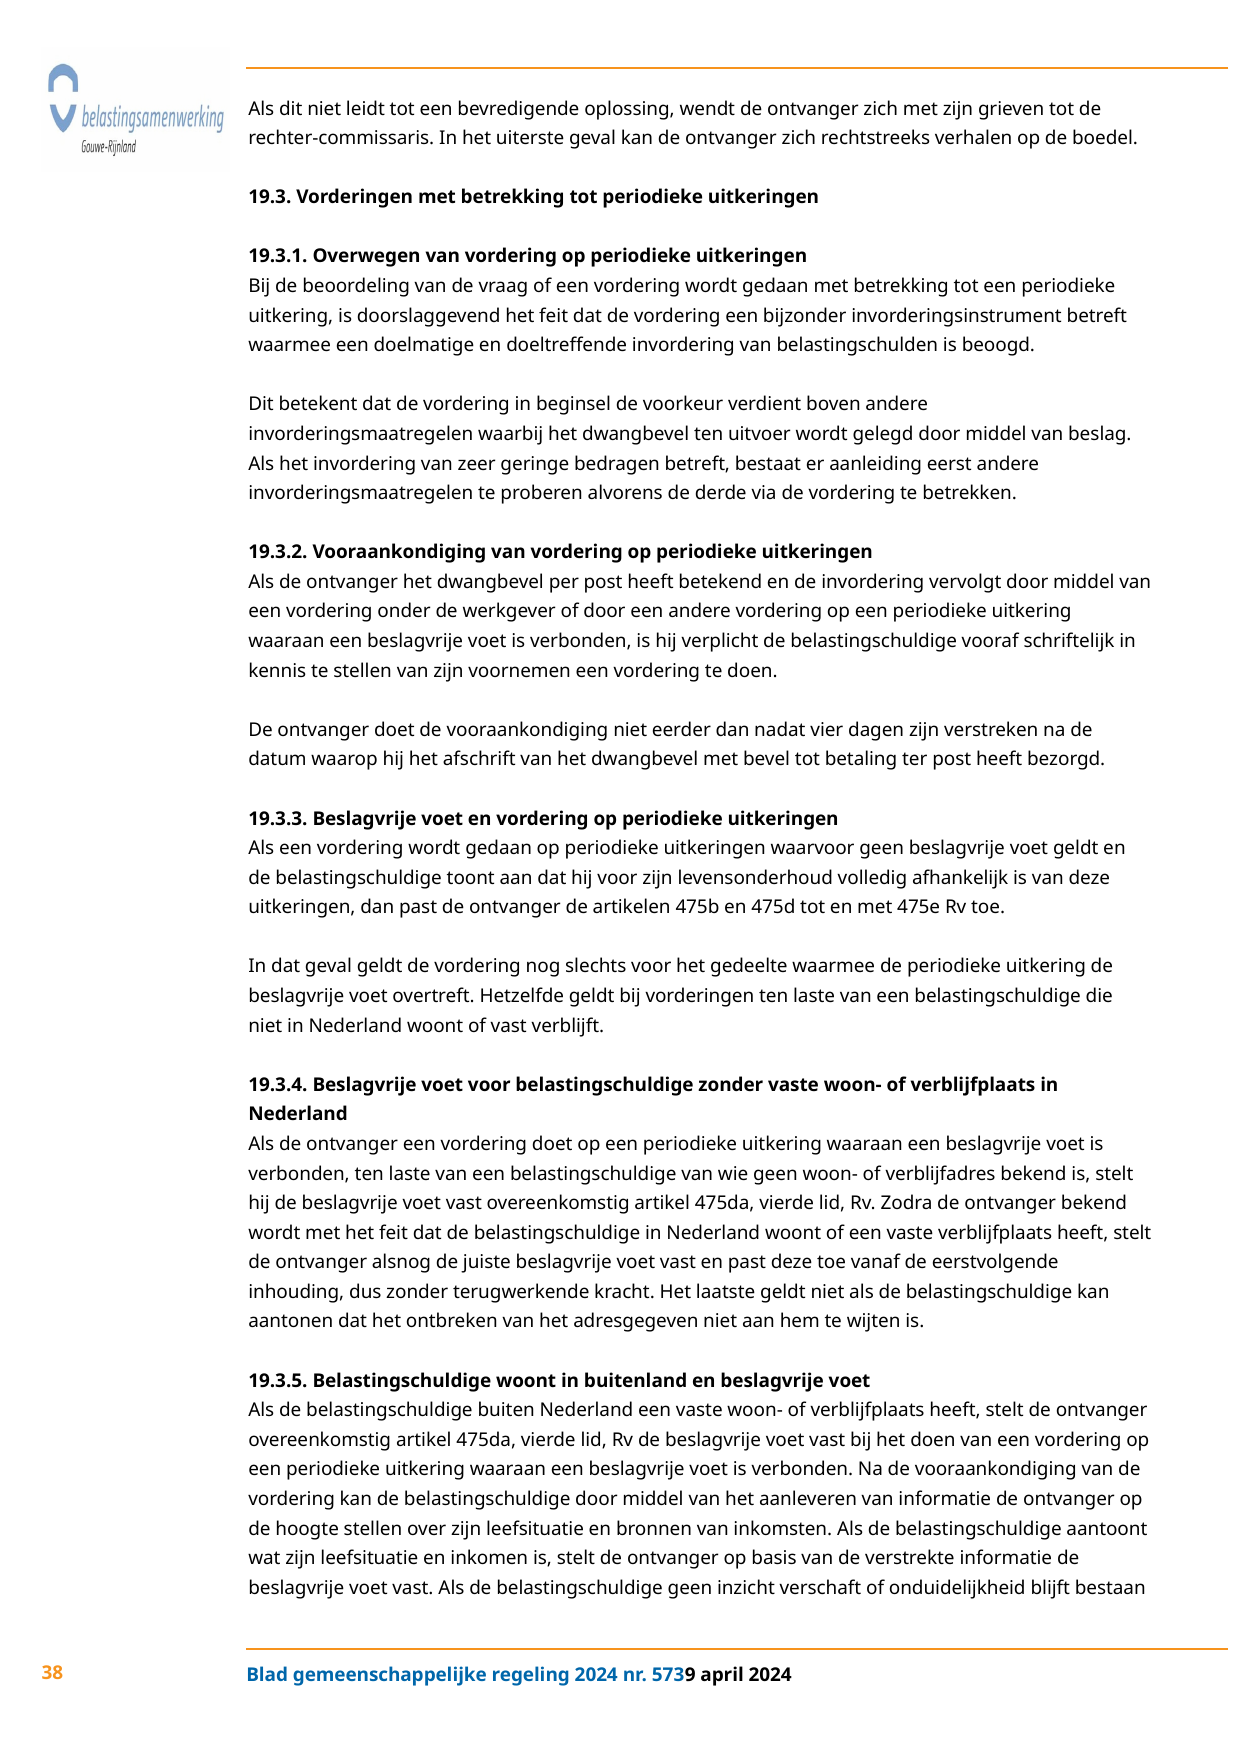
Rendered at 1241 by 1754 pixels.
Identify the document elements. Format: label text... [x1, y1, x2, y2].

text 19.3.1. Overwegen van vordering op periodieke uitkeringen [248, 243, 1152, 268]
text Als de ontvanger het dwangbevel per post heeft betekend en de invordering vervolgt door middel van een vordering onder de werkgever of door een andere vordering op een periodieke uitkering waaraan een beslagvrije voet is verbonden, is hij verplicht de belastingschuldige vooraf schriftelijk in kennis te stellen van zijn voornemen een vordering te doen. [248, 568, 1152, 683]
text Dit betekent dat de vordering in beginsel de voorkeur verdient boven andere invorderingsmaatregelen waarbij het dwangbevel ten uitvoer wordt gelegd door middel van beslag. Als het invordering van zeer geringe bedragen betreft, bestaat er aanleiding eerst andere invorderingsmaatregelen te proberen alvorens de derde via de vordering te betrekken. [248, 391, 1152, 505]
text 19.3.2. Vooraankondiging van vordering op periodieke uitkeringen [248, 538, 1152, 564]
text Als de ontvanger een vordering doet op een periodieke uitkering waaraan een beslagvrije voet is verbonden, ten laste van een belastingschuldige van wie geen woon- of verblijfadres bekend is, stelt hij de beslagvrije voet vast overeenkomstig artikel 475da, vierde lid, Rv. Zodra de ontvanger bekend wordt met het feit dat de belastingschuldige in Nederland woont of een vaste verblijfplaats heeft, stelt de ontvanger alsnog de juiste beslagvrije voet vast en past deze toe vanaf de eerstvolgende inhouding, dus zonder terugwerkende kracht. Het laatste geldt niet als de belastingschuldige kan aantonen dat het ontbreken van het adresgegeven niet aan hem te wijten is. [248, 1130, 1152, 1333]
text 19.3.3. Beslagvrije voet en vordering op periodieke uitkeringen [248, 805, 1152, 831]
text 19.3. Vorderingen met betrekking tot periodieke uitkeringen [248, 183, 1152, 209]
text In dat geval geldt de vordering nog slechts voor het gedeelte waarmee de periodieke uitkering de beslagvrije voet overtreft. Hetzelfde geldt bij vorderingen ten laste van een belastingschuldige die niet in Nederland woont of vast verblijft. [248, 953, 1152, 1038]
text De ontvanger doet de vooraankondiging niet eerder dan nadat vier dagen zijn verstreken na de datum waarop hij het afschrift van het dwangbevel met bevel tot betaling ter post heeft bezorgd. [248, 716, 1152, 771]
text 19.3.4. Beslagvrije voet voor belastingschuldige zonder vaste woon- of verblijfplaats in Nederland [248, 1071, 1152, 1126]
text Als een vordering wordt gedaan op periodieke uitkeringen waarvoor geen beslagvrije voet geldt en de belastingschuldige toont aan dat hij voor zijn levensonderhoud volledig afhankelijk is van deze uitkeringen, dan past de ontvanger de artikelen 475b en 475d tot en met 475e Rv toe. [248, 834, 1152, 919]
text Als dit niet leidt tot een bevredigende oplossing, wendt de ontvanger zich met zijn grieven tot de rechter-commissaris. In het uiterste geval kan de ontvanger zich rechtstreeks verhalen op de boedel. [248, 95, 1152, 150]
text Als de belastingschuldige buiten Nederland een vaste woon- of verblijfplaats heeft, stelt de ontvanger overeenkomstig artikel 475da, vierde lid, Rv de beslagvrije voet vast bij het doen van een vordering op een periodieke uitkering waaraan een beslagvrije voet is verbonden. Na de vooraankondiging van de vordering kan de belastingschuldige door middel van het aanleveren van informatie de ontvanger op de hoogte stellen over zijn leefsituatie en bronnen van inkomsten. Als de belastingschuldige aantoont wat zijn leefsituatie en inkomen is, stelt de ontvanger op basis van de verstrekte informatie de beslagvrije voet vast. Als de belastingschuldige geen inzicht verschaft of onduidelijkheid blijft bestaan [248, 1396, 1152, 1600]
text 19.3.5. Belastingschuldige woont in buitenland en beslagvrije voet [248, 1367, 1152, 1393]
picture [41, 47, 231, 172]
text Bij de beoordeling van de vraag of een vordering wordt gedaan met betrekking tot een periodieke uitkering, is doorslaggevend het feit dat de vordering een bijzonder invorderingsinstrument betreft waarmee een doelmatige en doeltreffende invordering van belastingschulden is beoogd. [248, 272, 1152, 357]
